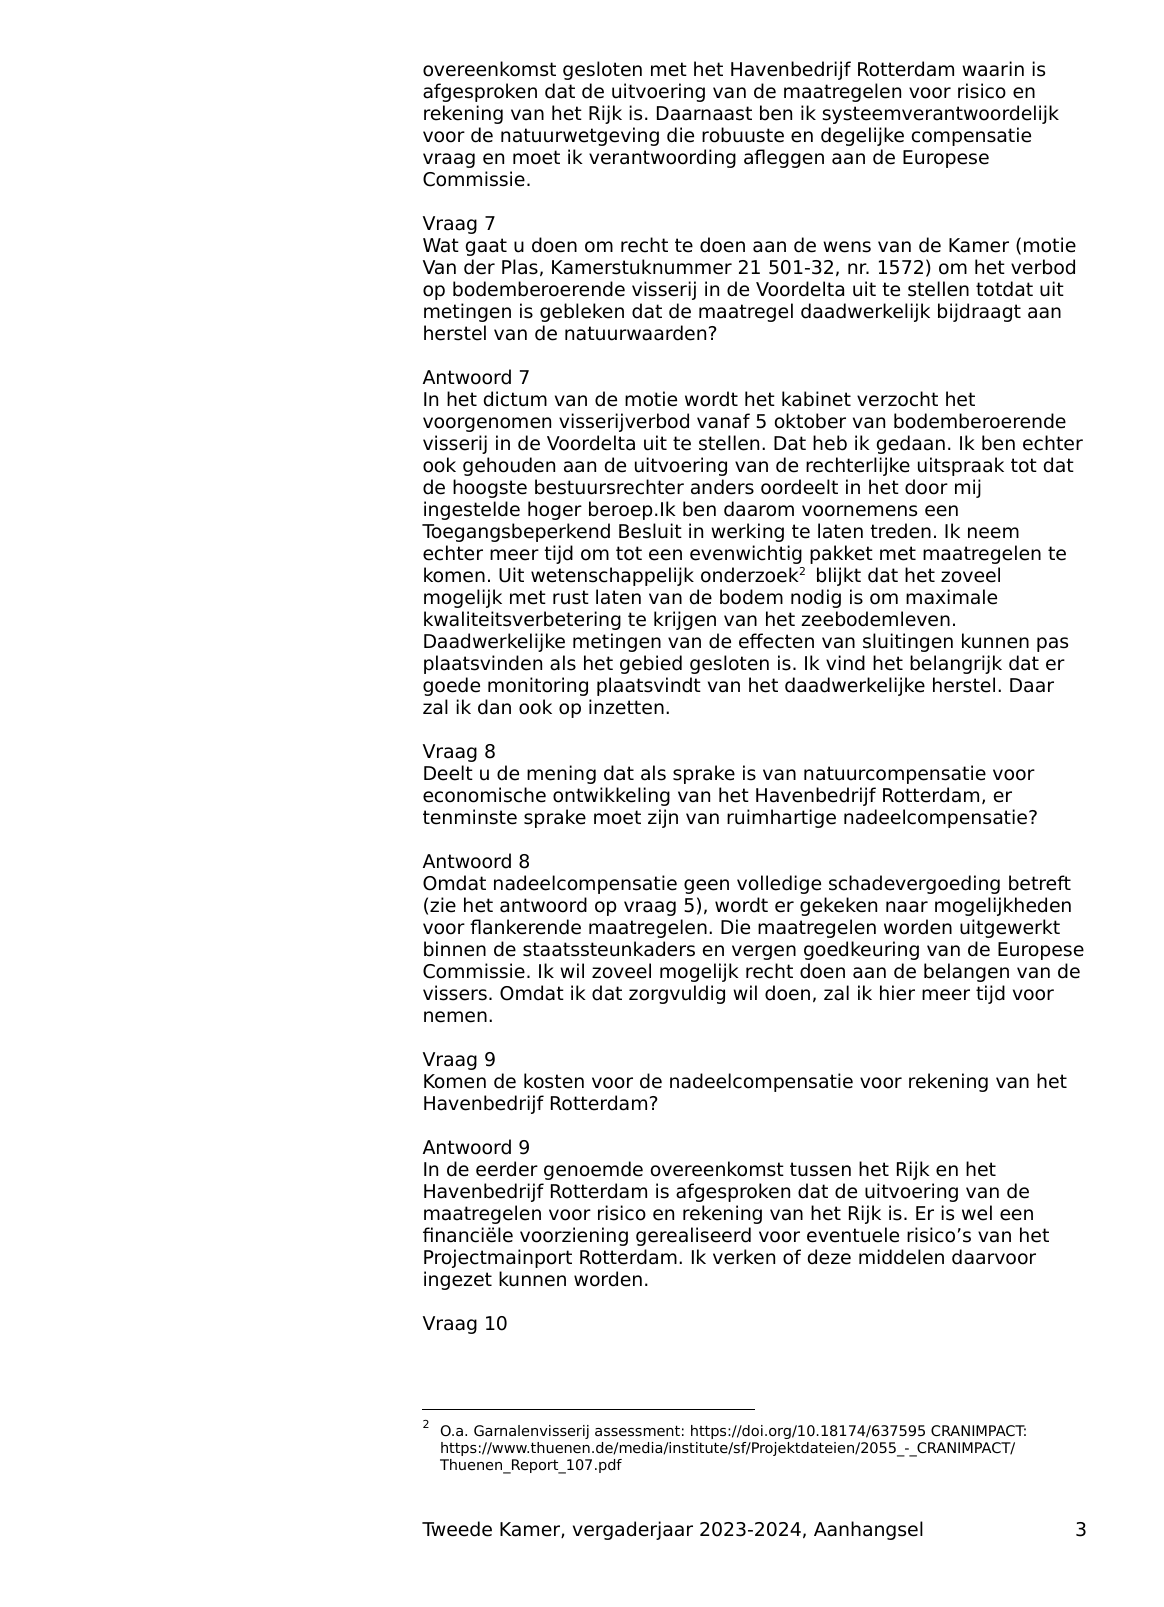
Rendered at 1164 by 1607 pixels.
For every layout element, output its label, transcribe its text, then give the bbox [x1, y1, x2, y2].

text Vraag 7 [422, 213, 1087, 235]
text overeenkomst gesloten met het Havenbedrijf Rotterdam waarin is afgesproken dat de uitvoering van de maatregelen voor risico en rekening van het Rijk is. Daarnaast ben ik systeemverantwoordelijk voor de natuurwetgeving die robuuste en degelijke compensatie vraag en moet ik verantwoording afleggen aan de Europese Commissie. [422, 59, 1087, 191]
text Vraag 10 [422, 1313, 1087, 1335]
text Antwoord 8 [422, 851, 1087, 873]
text In de eerder genoemde overeenkomst tussen het Rijk en het Havenbedrijf Rotterdam is afgesproken dat de uitvoering van de maatregelen voor risico en rekening van het Rijk is. Er is wel een financiële voorziening gerealiseerd voor eventuele risico’s van het Projectmainport Rotterdam. Ik verken of deze middelen daarvoor ingezet kunnen worden. [422, 1159, 1087, 1291]
text In het dictum van de motie wordt het kabinet verzocht het voorgenomen visserijverbod vanaf 5 oktober van bodemberoerende visserij in de Voordelta uit te stellen. Dat heb ik gedaan. Ik ben echter ook gehouden aan de uitvoering van de rechterlijke uitspraak tot dat de hoogste bestuursrechter anders oordeelt in het door mij ingestelde hoger beroep.Ik ben daarom voornemens een Toegangsbeperkend Besluit in werking te laten treden. Ik neem echter meer tijd om tot een evenwichtig pakket met maatregelen te komen. Uit wetenschappelijk onderzoek blijkt dat het zoveel mogelijk met rust laten van de bodem nodig is om maximale kwaliteitsverbetering te krijgen van het zeebodemleven. Daadwerkelijke metingen van de effecten van sluitingen kunnen pas plaatsvinden als het gebied gesloten is. Ik vind het belangrijk dat er goede monitoring plaatsvindt van het daadwerkelijke herstel. Daar zal ik dan ook op inzetten. [422, 389, 1087, 719]
text Antwoord 7 [422, 367, 1087, 389]
text Antwoord 9 [422, 1137, 1087, 1159]
text Vraag 9 [422, 1049, 1087, 1071]
text Vraag 8 [422, 741, 1087, 763]
text Wat gaat u doen om recht te doen aan de wens van de Kamer (motie Van der Plas, Kamerstuknummer 21 501-32, nr. 1572) om het verbod op bodemberoerende visserij in de Voordelta uit te stellen totdat uit metingen is gebleken dat de maatregel daadwerkelijk bijdraagt aan herstel van de natuurwaarden? [422, 235, 1087, 345]
text Omdat nadeelcompensatie geen volledige schadevergoeding betreft (zie het antwoord op vraag 5), wordt er gekeken naar mogelijkheden voor flankerende maatregelen. Die maatregelen worden uitgewerkt binnen de staatssteunkaders en vergen goedkeuring van de Europese Commissie. Ik wil zoveel mogelijk recht doen aan de belangen van de vissers. Omdat ik dat zorgvuldig wil doen, zal ik hier meer tijd voor nemen. [422, 873, 1087, 1027]
text Deelt u de mening dat als sprake is van natuurcompensatie voor economische ontwikkeling van het Havenbedrijf Rotterdam, er tenminste sprake moet zijn van ruimhartige nadeelcompensatie? [422, 763, 1087, 829]
text Komen de kosten voor de nadeelcompensatie voor rekening van het Havenbedrijf Rotterdam? [422, 1071, 1087, 1115]
text O.a. Garnalenvisserij assessment: https://doi.org/10.18174/637595 CRANIMPACT: https://www.thuenen.de/media/institute/sf/Projektdateien/2055_-_CRANIMPACT/Thuenen_Report_107.pdf [422, 1418, 1087, 1474]
